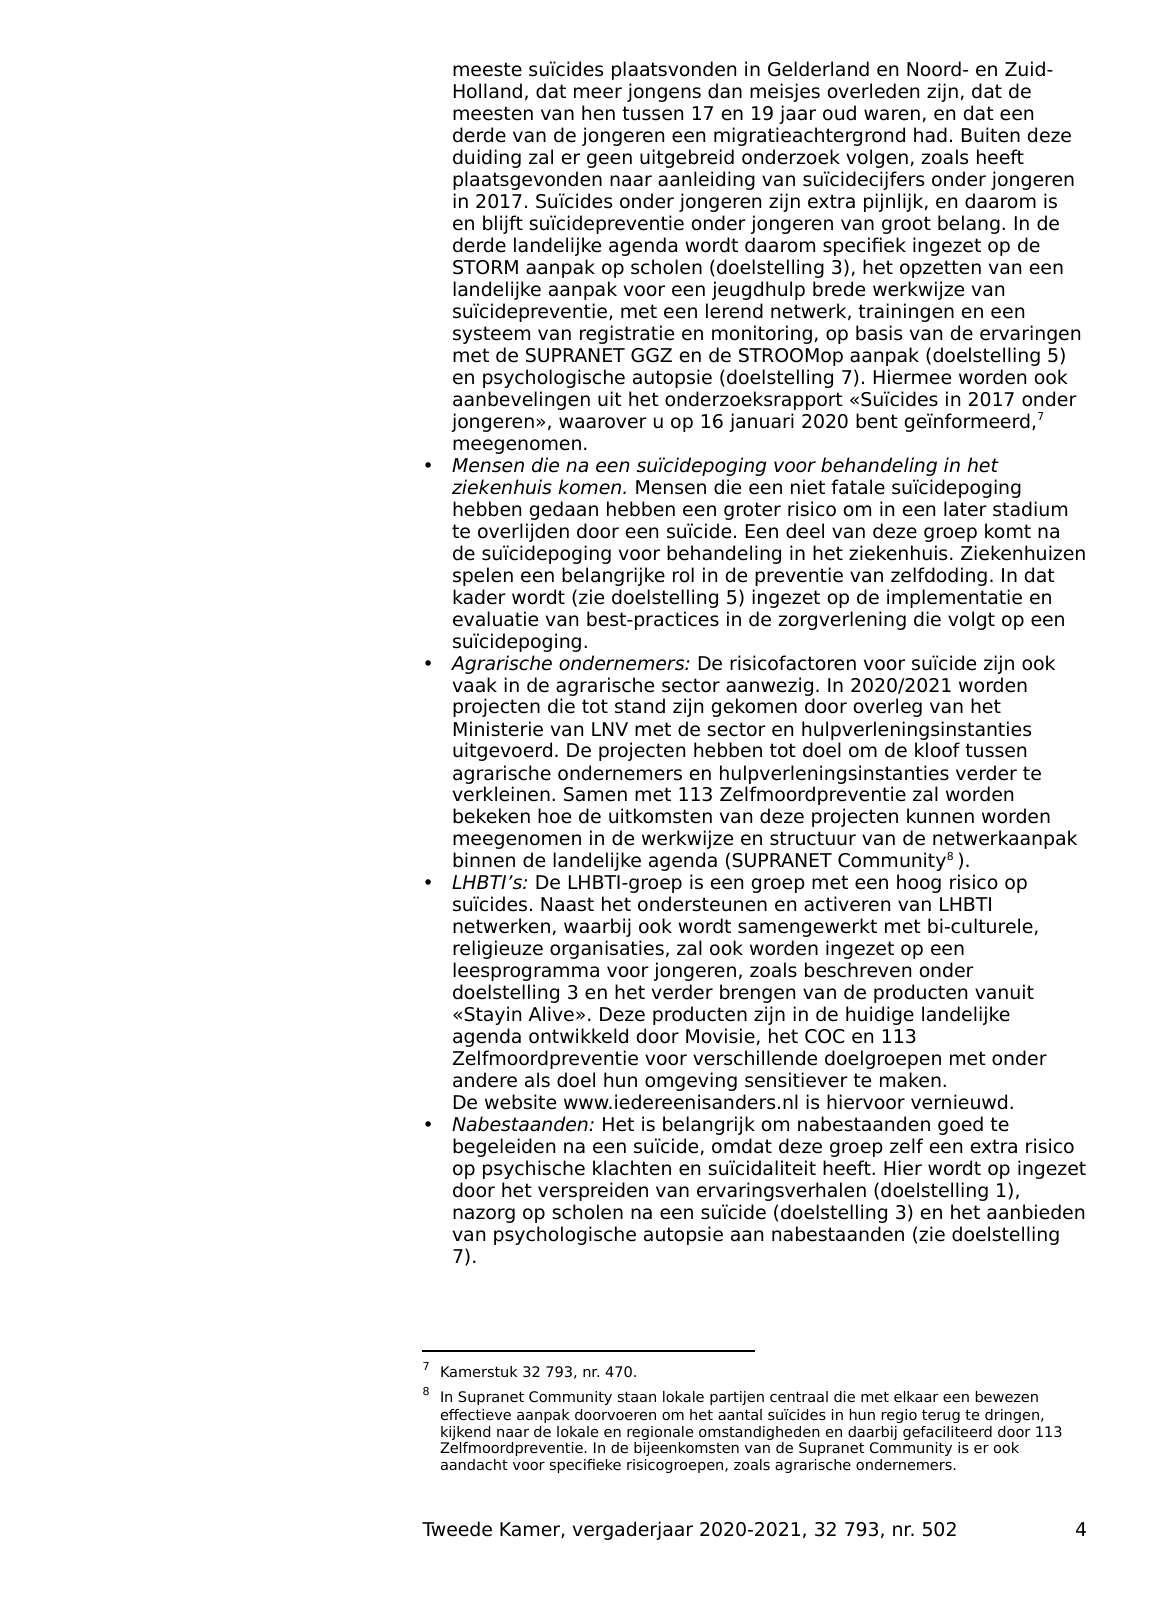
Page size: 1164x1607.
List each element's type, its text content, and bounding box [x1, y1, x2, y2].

text • Mensen die na een suïcidepoging voor behandeling in het ziekenhuis komen. Mensen die een niet fatale suïcidepoging hebben gedaan hebben een groter risico om in een later stadium te overlijden door een suïcide. Een deel van deze groep komt na de suïcidepoging voor behandeling in het ziekenhuis. Ziekenhuizen spelen een belangrijke rol in de preventie van zelfdoding. In dat kader wordt (zie doelstelling 5) ingezet op de implementatie en evaluatie van best-practices in de zorgverlening die volgt op een suïcidepoging. [422, 455, 1087, 652]
text Kamerstuk 32 793, nr. 470. [422, 1360, 1087, 1382]
text • LHBTI’s: De LHBTI-groep is een groep met een hoog risico op suïcides. Naast het ondersteunen en activeren van LHBTI netwerken, waarbij ook wordt samengewerkt met bi-culturele, religieuze organisaties, zal ook worden ingezet op een leesprogramma voor jongeren, zoals beschreven onder doelstelling 3 en het verder brengen van de producten vanuit «Stayin Alive». Deze producten zijn in de huidige landelijke agenda ontwikkeld door Movisie, het COC en 113 Zelfmoordpreventie voor verschillende doelgroepen met onder andere als doel hun omgeving sensitiever te maken. [422, 872, 1087, 1092]
text De website www.iedereenisanders.nl is hiervoor vernieuwd. [452, 1092, 1087, 1114]
text In Supranet Community staan lokale partijen centraal die met elkaar een bewezen effectieve aanpak doorvoeren om het aantal suïcides in hun regio terug te dringen, kijkend naar de lokale en regionale omstandigheden en daarbij gefaciliteerd door 113 Zelfmoordpreventie. In de bijeenkomsten van de Supranet Community is er ook aandacht voor specifieke risicogroepen, zoals agrarische ondernemers. [422, 1385, 1087, 1474]
text • Nabestaanden: Het is belangrijk om nabestaanden goed te begeleiden na een suïcide, omdat deze groep zelf een extra risico op psychische klachten en suïcidaliteit heeft. Hier wordt op ingezet door het verspreiden van ervaringsverhalen (doelstelling 1), nazorg op scholen na een suïcide (doelstelling 3) en het aanbieden van psychologische autopsie aan nabestaanden (zie doelstelling 7). [422, 1114, 1087, 1268]
text • Agrarische ondernemers: De risicofactoren voor suïcide zijn ook vaak in de agrarische sector aanwezig. In 2020/2021 worden projecten die tot stand zijn gekomen door overleg van het Ministerie van LNV met de sector en hulpverleningsinstanties uitgevoerd. De projecten hebben tot doel om de kloof tussen agrarische ondernemers en hulpverleningsinstanties verder te verkleinen. Samen met 113 Zelfmoordpreventie zal worden bekeken hoe de uitkomsten van deze projecten kunnen worden meegenomen in de werkwijze en structuur van de netwerkaanpak binnen de landelijke agenda (SUPRANET Community). [422, 652, 1087, 872]
text meeste suïcides plaatsvonden in Gelderland en Noord- en Zuid-Holland, dat meer jongens dan meisjes overleden zijn, dat de meesten van hen tussen 17 en 19 jaar oud waren, en dat een derde van de jongeren een migratieachtergrond had. Buiten deze duiding zal er geen uitgebreid onderzoek volgen, zoals heeft plaatsgevonden naar aanleiding van suïcidecijfers onder jongeren in 2017. Suïcides onder jongeren zijn extra pijnlijk, en daarom is en blijft suïcidepreventie onder jongeren van groot belang. In de derde landelijke agenda wordt daarom specifiek ingezet op de STORM aanpak op scholen (doelstelling 3), het opzetten van een landelijke aanpak voor een jeugdhulp brede werkwijze van suïcidepreventie, met een lerend netwerk, trainingen en een systeem van registratie en monitoring, op basis van de ervaringen met de SUPRANET GGZ en de STROOMop aanpak (doelstelling 5) en psychologische autopsie (doelstelling 7). Hiermee worden ook aanbevelingen uit het onderzoeksrapport «Suïcides in 2017 onder jongeren», waarover u op 16 januari 2020 bent geïnformeerd, meegenomen. [422, 59, 1087, 455]
